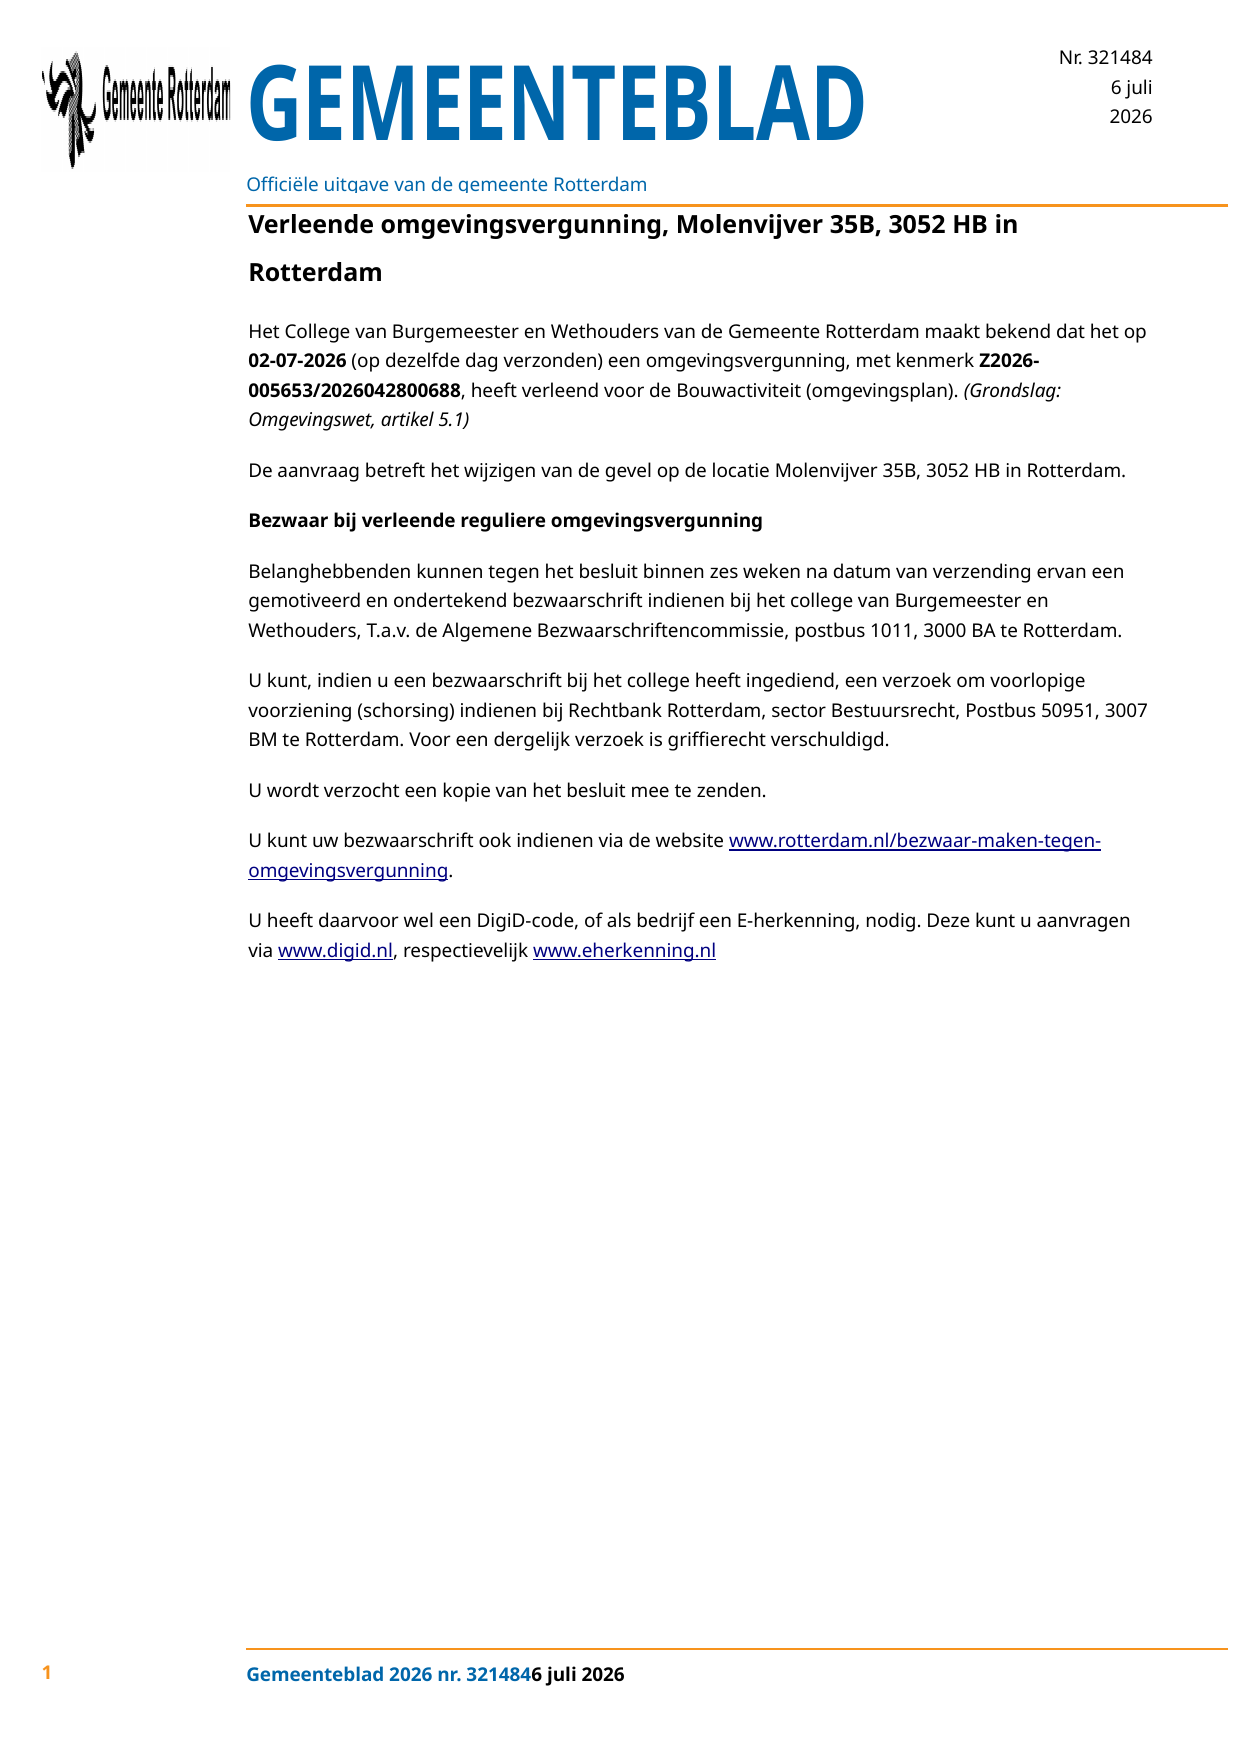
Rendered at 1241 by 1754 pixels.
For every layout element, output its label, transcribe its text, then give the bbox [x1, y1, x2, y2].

text U kunt, indien u een bezwaarschrift bij het college heeft ingediend, een verzoek om voorlopige voorziening (schorsing) indienen bij Rechtbank Rotterdam, sector Bestuursrecht, Postbus 50951, 3007 BM te Rotterdam. Voor een dergelijk verzoek is griffierecht verschuldigd. [248, 667, 1152, 752]
text U heeft daarvoor wel een DigiD-code, of als bedrijf een E-herkenning, nodig. Deze kunt u aanvragen via www.digid.nl, respectievelijk www.eherkenning.nl [248, 907, 1152, 963]
text U kunt uw bezwaarschrift ook indienen via de website www.rotterdam.nl/bezwaar-maken-tegen-omgevingsvergunning. [248, 827, 1152, 883]
text Bezwaar bij verleende reguliere omgevingsvergunning [248, 507, 1152, 533]
text De aanvraag betreft het wijzigen van de gevel op de locatie Molenvijver 35B, 3052 HB in Rotterdam. [248, 457, 1152, 483]
text Belanghebbenden kunnen tegen het besluit binnen zes weken na datum van verzending ervan een gemotiveerd en ondertekend bezwaarschrift indienen bij het college van Burgemeester en Wethouders, T.a.v. de Algemene Bezwaarschriftencommissie, postbus 1011, 3000 BA te Rotterdam. [248, 558, 1152, 643]
text Het College van Burgemeester en Wethouders van de Gemeente Rotterdam maakt bekend dat het op 02-07-2026 (op dezelfde dag verzonden) een omgevingsvergunning, met kenmerk Z2026-005653/2026042800688, heeft verleend voor de Bouwactiviteit (omgevingsplan). (Grondslag: Omgevingswet, artikel 5.1) [248, 318, 1152, 432]
text Verleende omgevingsvergunning, Molenvijver 35B, 3052 HB in Rotterdam [248, 207, 1152, 288]
text U wordt verzocht een kopie van het besluit mee te zenden. [248, 777, 1152, 803]
picture [41, 47, 231, 172]
